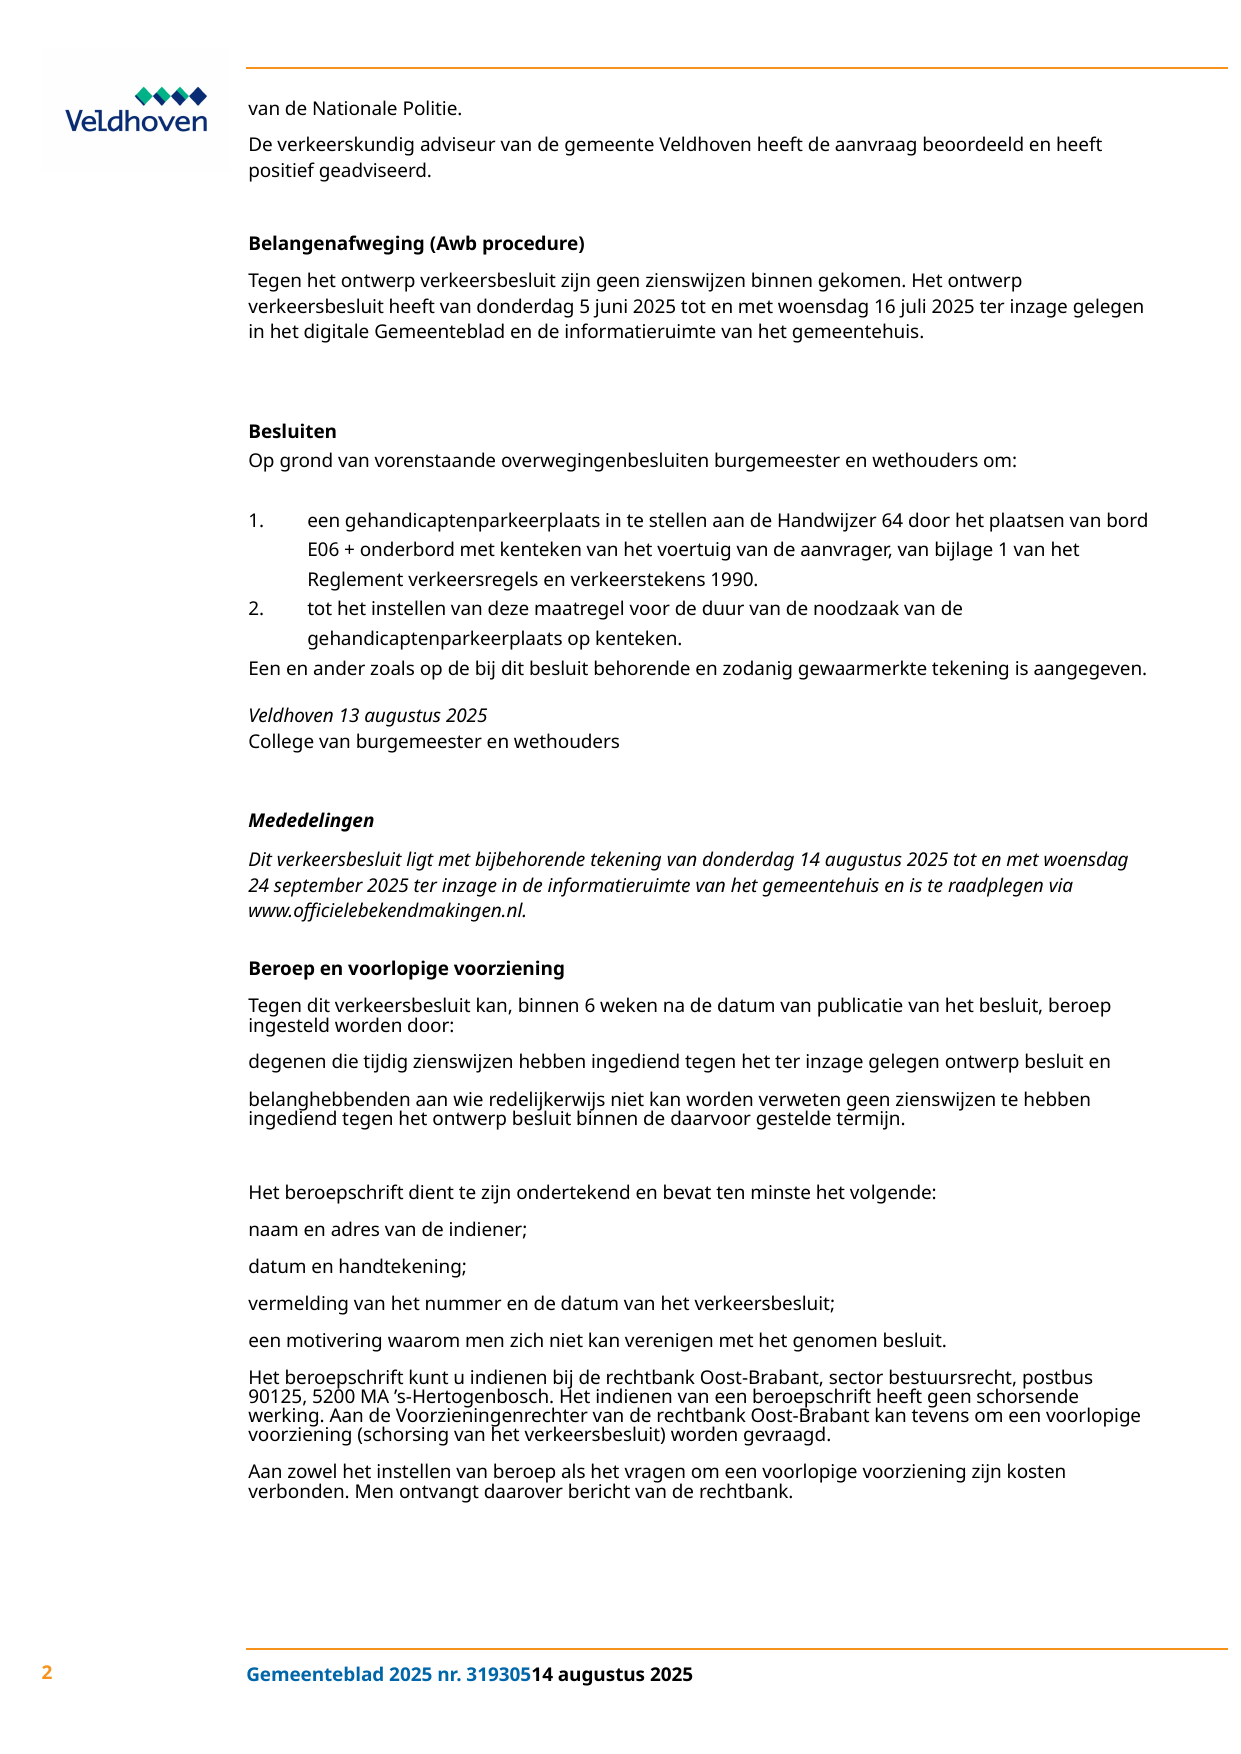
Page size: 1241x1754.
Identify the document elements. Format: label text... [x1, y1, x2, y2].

text Beroep en voorlopige voorziening [248, 960, 1152, 979]
text van de Nationale Politie. [248, 95, 1152, 121]
text Het beroepschrift dient te zijn ondertekend en bevat ten minste het volgende: [248, 1184, 1152, 1203]
text belanghebbenden aan wie redelijkerwijs niet kan worden verweten geen zienswijzen te hebben ingediend tegen het ontwerp besluit binnen de daarvoor gestelde termijn. [248, 1091, 1152, 1129]
text Een en ander zoals op de bij dit besluit behorende en zodanig gewaarmerkte tekening is aangegeven. [248, 655, 1152, 680]
text Mededelingen [248, 807, 1152, 833]
text Tegen het ontwerp verkeersbesluit zijn geen zienswijzen binnen gekomen. Het ontwerp verkeersbesluit heeft van donderdag 5 juni 2025 tot en met woensdag 16 juli 2025 ter inzage gelegen in het digitale Gemeenteblad en de informatieruimte van het gemeentehuis. [248, 267, 1152, 344]
text Op grond van vorenstaande overwegingenbesluiten burgemeester en wethouders om: [248, 448, 1152, 473]
text De verkeerskundig adviseur van de gemeente Veldhoven heeft de aanvraag beoordeeld en heeft positief geadviseerd. [248, 131, 1152, 183]
text een motivering waarom men zich niet kan verenigen met het genomen besluit. [248, 1332, 1152, 1351]
text vermelding van het nummer en de datum van het verkeersbesluit; [248, 1295, 1152, 1314]
text College van burgemeester en wethouders [248, 728, 1152, 754]
list tot het instellen van deze maatregel voor de duur van de noodzaak van de gehandicaptenparkeerplaats op kenteken. [248, 596, 1152, 651]
text Het beroepschrift kunt u indienen bij de rechtbank Oost-Brabant, sector bestuursrecht, postbus 90125, 5200 MA ’s-Hertogenbosch. Het indienen van een beroepschrift heeft geen schorsende werking. Aan de Voorzieningenrechter van de rechtbank Oost-Brabant kan tevens om een voorlopige voorziening (schorsing van het verkeersbesluit) worden gevraagd. [248, 1369, 1152, 1446]
picture [41, 47, 231, 172]
text Veldhoven 13 augustus 2025 [248, 702, 1152, 728]
text Tegen dit verkeersbesluit kan, binnen 6 weken na de datum van publicatie van het besluit, beroep ingesteld worden door: [248, 997, 1152, 1036]
list een gehandicaptenparkeerplaats in te stellen aan de Handwijzer 64 door het plaatsen van bord E06 + onderbord met kenteken van het voertuig van de aanvrager, van bijlage 1 van het Reglement verkeersregels en verkeerstekens 1990. [248, 507, 1152, 592]
text degenen die tijdig zienswijzen hebben ingediend tegen het ter inzage gelegen ontwerp besluit en [248, 1053, 1152, 1073]
text Dit verkeersbesluit ligt met bijbehorende tekening van donderdag 14 augustus 2025 tot en met woensdag 24 september 2025 ter inzage in de informatieruimte van het gemeentehuis en is te raadplegen via www.officielebekendmakingen.nl. [248, 846, 1152, 923]
text Aan zowel het instellen van beroep als het vragen om een voorlopige voorziening zijn kosten verbonden. Men ontvangt daarover bericht van de rechtbank. [248, 1463, 1152, 1502]
text Besluiten [248, 418, 1152, 444]
text Belangenafweging (Awb procedure) [248, 231, 1152, 256]
text naam en adres van de indiener; [248, 1221, 1152, 1240]
text datum en handtekening; [248, 1258, 1152, 1277]
